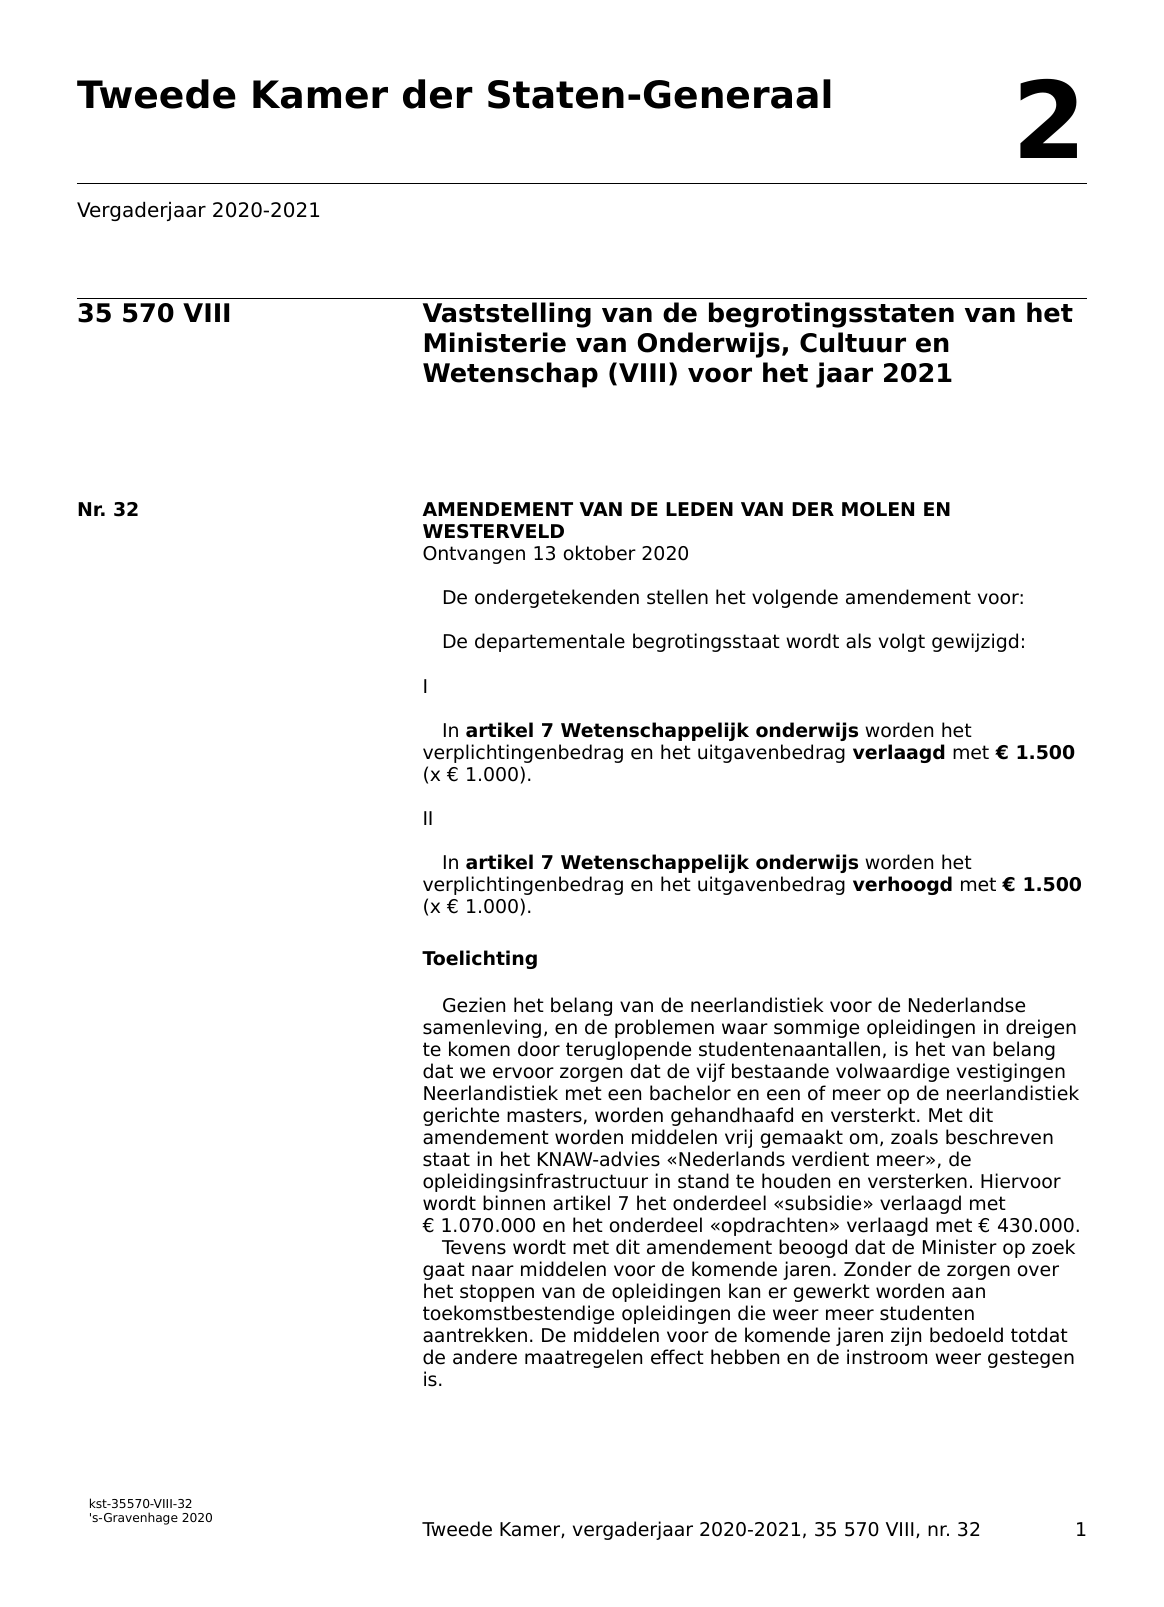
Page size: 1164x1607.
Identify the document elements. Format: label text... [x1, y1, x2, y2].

text Tevens wordt met dit amendement beoogd dat de Minister op zoek gaat naar middelen voor de komende jaren. Zonder de zorgen over het stoppen van de opleidingen kan er gewerkt worden aan toekomstbestendige opleidingen die weer meer studenten aantrekken. De middelen voor de komende jaren zijn bedoeld totdat de andere maatregelen effect hebben en de instroom weer gestegen is. [422, 1237, 1087, 1391]
text kst-35570-VIII-32 [88, 1497, 323, 1511]
text Ontvangen 13 oktober 2020 [422, 543, 1087, 565]
text In artikel 7 Wetenschappelijk onderwijs worden het verplichtingenbedrag en het uitgavenbedrag verhoogd met € 1.500 (x € 1.000). [422, 852, 1087, 918]
table_header Tweede Kamer der Staten-Generaal [77, 59, 886, 183]
table_cell Vergaderjaar 2020-2021 [77, 184, 1087, 298]
subtitle 35 570 VIII Vaststelling van de begrotingsstaten van het Ministerie van Onderwijs, Cultuur en Wetenschap (VIII) voor het jaar 2021 [77, 299, 1087, 388]
subtitle Nr. 32 AMENDEMENT VAN DE LEDEN VAN DER MOLEN EN WESTERVELD [77, 499, 1087, 543]
text II [422, 808, 1087, 830]
text 's-Gravenhage 2020 [88, 1511, 323, 1525]
text In artikel 7 Wetenschappelijk onderwijs worden het verplichtingenbedrag en het uitgavenbedrag verlaagd met € 1.500 (x € 1.000). [422, 720, 1087, 786]
text De ondergetekenden stellen het volgende amendement voor: [422, 587, 1087, 609]
text Gezien het belang van de neerlandistiek voor de Nederlandse samenleving, en de problemen waar sommige opleidingen in dreigen te komen door teruglopende studentenaantallen, is het van belang dat we ervoor zorgen dat de vijf bestaande volwaardige vestigingen Neerlandistiek met een bachelor en een of meer op de neerlandistiek gerichte masters, worden gehandhaafd en versterkt. Met dit amendement worden middelen vrij gemaakt om, zoals beschreven staat in het KNAW-advies «Nederlands verdient meer», de opleidingsinfrastructuur in stand te houden en versterken. Hiervoor wordt binnen artikel 7 het onderdeel «subsidie» verlaagd met € 1.070.000 en het onderdeel «opdrachten» verlaagd met € 430.000. [422, 995, 1087, 1237]
subtitle Toelichting [422, 948, 1087, 970]
text I [422, 676, 1087, 697]
text De departementale begrotingsstaat wordt als volgt gewijzigd: [422, 631, 1087, 653]
table_header 2 [886, 59, 1087, 183]
